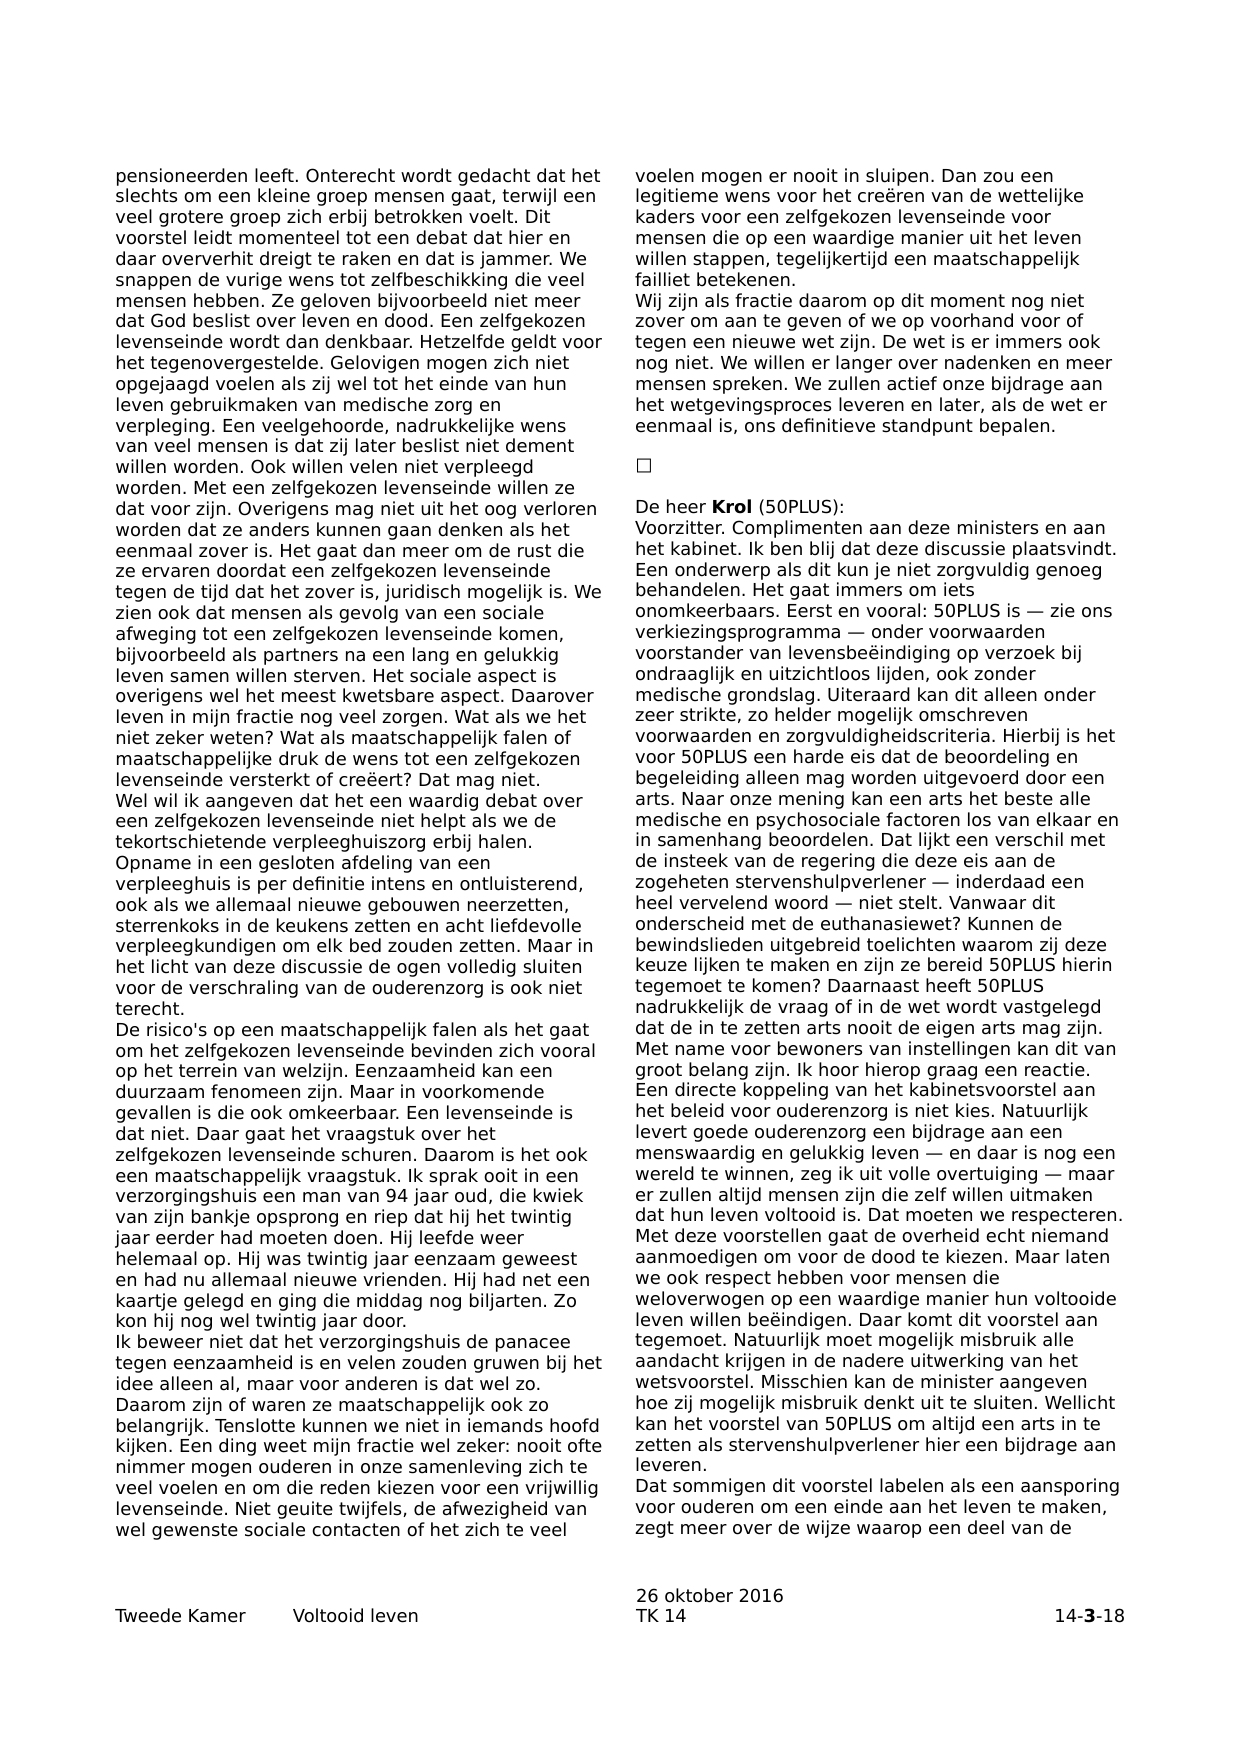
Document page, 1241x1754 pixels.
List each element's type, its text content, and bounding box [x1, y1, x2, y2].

text voelen mogen er nooit in sluipen. Dan zou een legitieme wens voor het creëren van de wettelijke kaders voor een zelfgekozen levenseinde voor mensen die op een waardige manier uit het leven willen stappen, tegelijkertijd een maatschappelijk failliet betekenen. [635, 165, 1125, 290]
text Ik beweer niet dat het verzorgingshuis de panacee tegen eenzaamheid is en velen zouden gruwen bij het idee alleen al, maar voor anderen is dat wel zo. Daarom zijn of waren ze maatschappelijk ook zo belangrijk. Tenslotte kunnen we niet in iemands hoofd kijken. Een ding weet mijn fractie wel zeker: nooit ofte nimmer mogen ouderen in onze samenleving zich te veel voelen en om die reden kiezen voor een vrijwillig levenseinde. Niet geuite twijfels, de afwezigheid van wel gewenste sociale contacten of het zich te veel [115, 1332, 605, 1540]
text pensioneerden leeft. Onterecht wordt gedacht dat het slechts om een kleine groep mensen gaat, terwijl een veel grotere groep zich erbij betrokken voelt. Dit voorstel leidt momenteel tot een debat dat hier en daar oververhit dreigt te raken en dat is jammer. We snappen de vurige wens tot zelfbeschikking die veel mensen hebben. Ze geloven bijvoorbeeld niet meer dat God beslist over leven en dood. Een zelfgekozen levenseinde wordt dan denkbaar. Hetzelfde geldt voor het tegenovergestelde. Gelovigen mogen zich niet opgejaagd voelen als zij wel tot het einde van hun leven gebruikmaken van medische zorg en verpleging. Een veelgehoorde, nadrukkelijke wens van veel mensen is dat zij later beslist niet dement willen worden. Ook willen velen niet verpleegd worden. Met een zelfgekozen levenseinde willen ze dat voor zijn. Overigens mag niet uit het oog verloren worden dat ze anders kunnen gaan denken als het eenmaal zover is. Het gaat dan meer om de rust die ze ervaren doordat een zelfgekozen levenseinde tegen de tijd dat het zover is, juridisch mogelijk is. We zien ook dat mensen als gevolg van een sociale afweging tot een zelfgekozen levenseinde komen, bijvoorbeeld als partners na een lang en gelukkig leven samen willen sterven. Het sociale aspect is overigens wel het meest kwetsbare aspect. Daarover leven in mijn fractie nog veel zorgen. Wat als we het niet zeker weten? Wat als maatschappelijk falen of maatschappelijke druk de wens tot een zelfgekozen levenseinde versterkt of creëert? Dat mag niet. [115, 165, 605, 790]
text De heer Krol (50PLUS): [635, 497, 1125, 518]
text Wel wil ik aangeven dat het een waardig debat over een zelfgekozen levenseinde niet helpt als we de tekortschietende verpleeghuiszorg erbij halen. Opname in een gesloten afdeling van een verpleeghuis is per definitie intens en ontluisterend, ook als we allemaal nieuwe gebouwen neerzetten, sterrenkoks in de keukens zetten en acht liefdevolle verpleegkundigen om elk bed zouden zetten. Maar in het licht van deze discussie de ogen volledig sluiten voor de verschraling van de ouderenzorg is ook niet terecht. [115, 790, 605, 1019]
text Een directe koppeling van het kabinetsvoorstel aan het beleid voor ouderenzorg is niet kies. Natuurlijk levert goede ouderenzorg een bijdrage aan een menswaardig en gelukkig leven — en daar is nog een wereld te winnen, zeg ik uit volle overtuiging — maar er zullen altijd mensen zijn die zelf willen uitmaken dat hun leven voltooid is. Dat moeten we respecteren. Met deze voorstellen gaat de overheid echt niemand aanmoedigen om voor de dood te kiezen. Maar laten we ook respect hebben voor mensen die weloverwogen op een waardige manier hun voltooide leven willen beëindigen. Daar komt dit voorstel aan tegemoet. Natuurlijk moet mogelijk misbruik alle aandacht krijgen in de nadere uitwerking van het wetsvoorstel. Misschien kan de minister aangeven hoe zij mogelijk misbruik denkt uit te sluiten. Wellicht kan het voorstel van 50PLUS om altijd een arts in te zetten als stervenshulpverlener hier een bijdrage aan leveren. [635, 1080, 1125, 1476]
text De risico's op een maatschappelijk falen als het gaat om het zelfgekozen levenseinde bevinden zich vooral op het terrein van welzijn. Eenzaamheid kan een duurzaam fenomeen zijn. Maar in voorkomende gevallen is die ook omkeerbaar. Een levenseinde is dat niet. Daar gaat het vraagstuk over het zelfgekozen levenseinde schuren. Daarom is het ook een maatschappelijk vraagstuk. Ik sprak ooit in een verzorgingshuis een man van 94 jaar oud, die kwiek van zijn bankje opsprong en riep dat hij het twintig jaar eerder had moeten doen. Hij leefde weer helemaal op. Hij was twintig jaar eenzaam geweest en had nu allemaal nieuwe vrienden. Hij had net een kaartje gelegd en ging die middag nog biljarten. Zo kon hij nog wel twintig jaar door. [115, 1019, 605, 1332]
text Dat sommigen dit voorstel labelen als een aansporing voor ouderen om een einde aan het leven te maken, zegt meer over de wijze waarop een deel van de [635, 1476, 1125, 1538]
text Wij zijn als fractie daarom op dit moment nog niet zover om aan te geven of we op voorhand voor of tegen een nieuwe wet zijn. De wet is er immers ook nog niet. We willen er langer over nadenken en meer mensen spreken. We zullen actief onze bijdrage aan het wetgevingsproces leveren en later, als de wet er eenmaal is, ons definitieve standpunt bepalen. [635, 290, 1125, 436]
text ⬜ [635, 456, 1125, 477]
text Voorzitter. Complimenten aan deze ministers en aan het kabinet. Ik ben blij dat deze discussie plaatsvindt. Een onderwerp als dit kun je niet zorgvuldig genoeg behandelen. Het gaat immers om iets onomkeerbaars. Eerst en vooral: 50PLUS is — zie ons verkiezingsprogramma — onder voorwaarden voorstander van levensbeëindiging op verzoek bij ondraaglijk en uitzichtloos lijden, ook zonder medische grondslag. Uiteraard kan dit alleen onder zeer strikte, zo helder mogelijk omschreven voorwaarden en zorgvuldigheidscriteria. Hierbij is het voor 50PLUS een harde eis dat de beoordeling en begeleiding alleen mag worden uitgevoerd door een arts. Naar onze mening kan een arts het beste alle medische en psychosociale factoren los van elkaar en in samenhang beoordelen. Dat lijkt een verschil met de insteek van de regering die deze eis aan de zogeheten stervenshulpverlener — inderdaad een heel vervelend woord — niet stelt. Vanwaar dit onderscheid met de euthanasiewet? Kunnen de bewindslieden uitgebreid toelichten waarom zij deze keuze lijken te maken en zijn ze bereid 50PLUS hierin tegemoet te komen? Daarnaast heeft 50PLUS nadrukkelijk de vraag of in de wet wordt vastgelegd dat de in te zetten arts nooit de eigen arts mag zijn. Met name voor bewoners van instellingen kan dit van groot belang zijn. Ik hoor hierop graag een reactie. [635, 518, 1125, 1080]
